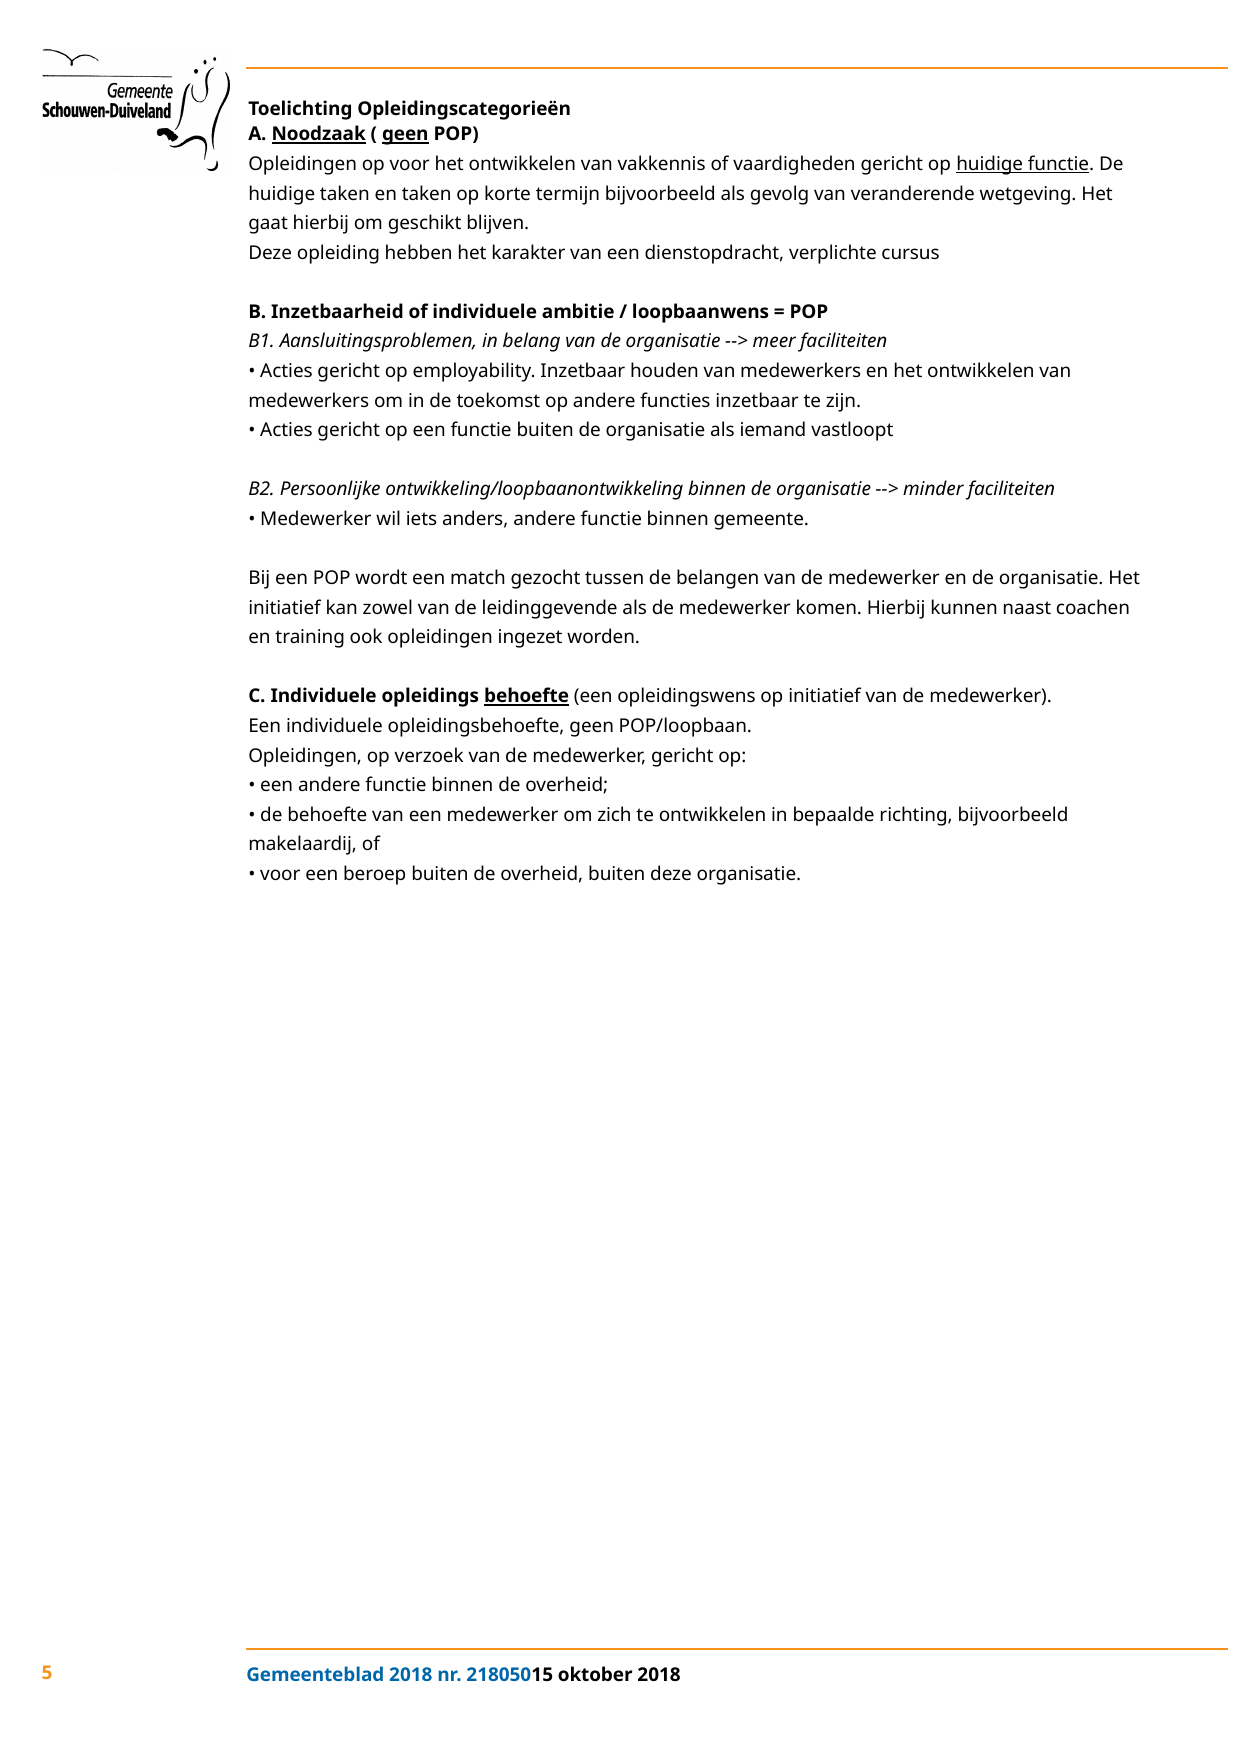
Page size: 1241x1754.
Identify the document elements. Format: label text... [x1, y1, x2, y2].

text Een individuele opleidingsbehoefte, geen POP/loopbaan. [248, 712, 1152, 738]
text B1. Aansluitingsproblemen, in belang van de organisatie --> meer faciliteiten [248, 328, 1152, 353]
text A. Noodzaak ( geen POP) [248, 121, 1152, 146]
text Deze opleiding hebben het karakter van een dienstopdracht, verplichte cursus [248, 239, 1152, 265]
text • de behoefte van een medewerker om zich te ontwikkelen in bepaalde richting, bijvoorbeeld makelaardij, of [248, 801, 1152, 856]
picture [41, 47, 231, 172]
text C. Individuele opleidings behoefte (een opleidingswens op initiatief van de medewerker). [248, 683, 1152, 708]
text • Medewerker wil iets anders, andere functie binnen gemeente. [248, 505, 1152, 531]
text B2. Persoonlijke ontwikkeling/loopbaanontwikkeling binnen de organisatie --> minder faciliteiten [248, 476, 1152, 501]
text Opleidingen op voor het ontwikkelen van vakkennis of vaardigheden gericht op huidige functie. De huidige taken en taken op korte termijn bijvoorbeeld als gevolg van veranderende wetgeving. Het gaat hierbij om geschikt blijven. [248, 150, 1152, 235]
text • Acties gericht op employability. Inzetbaar houden van medewerkers en het ontwikkelen van medewerkers om in de toekomst op andere functies inzetbaar te zijn. [248, 357, 1152, 413]
text B. Inzetbaarheid of individuele ambitie / loopbaanwens = POP [248, 298, 1152, 324]
text • Acties gericht op een functie buiten de organisatie als iemand vastloopt [248, 416, 1152, 442]
text • voor een beroep buiten de overheid, buiten deze organisatie. [248, 860, 1152, 886]
text Opleidingen, op verzoek van de medewerker, gericht op: [248, 742, 1152, 768]
text Toelichting Opleidingscategorieën [248, 95, 1152, 121]
text • een andere functie binnen de overheid; [248, 771, 1152, 797]
text Bij een POP wordt een match gezocht tussen de belangen van de medewerker en de organisatie. Het initiatief kan zowel van de leidinggevende als de medewerker komen. Hierbij kunnen naast coachen en training ook opleidingen ingezet worden. [248, 564, 1152, 649]
